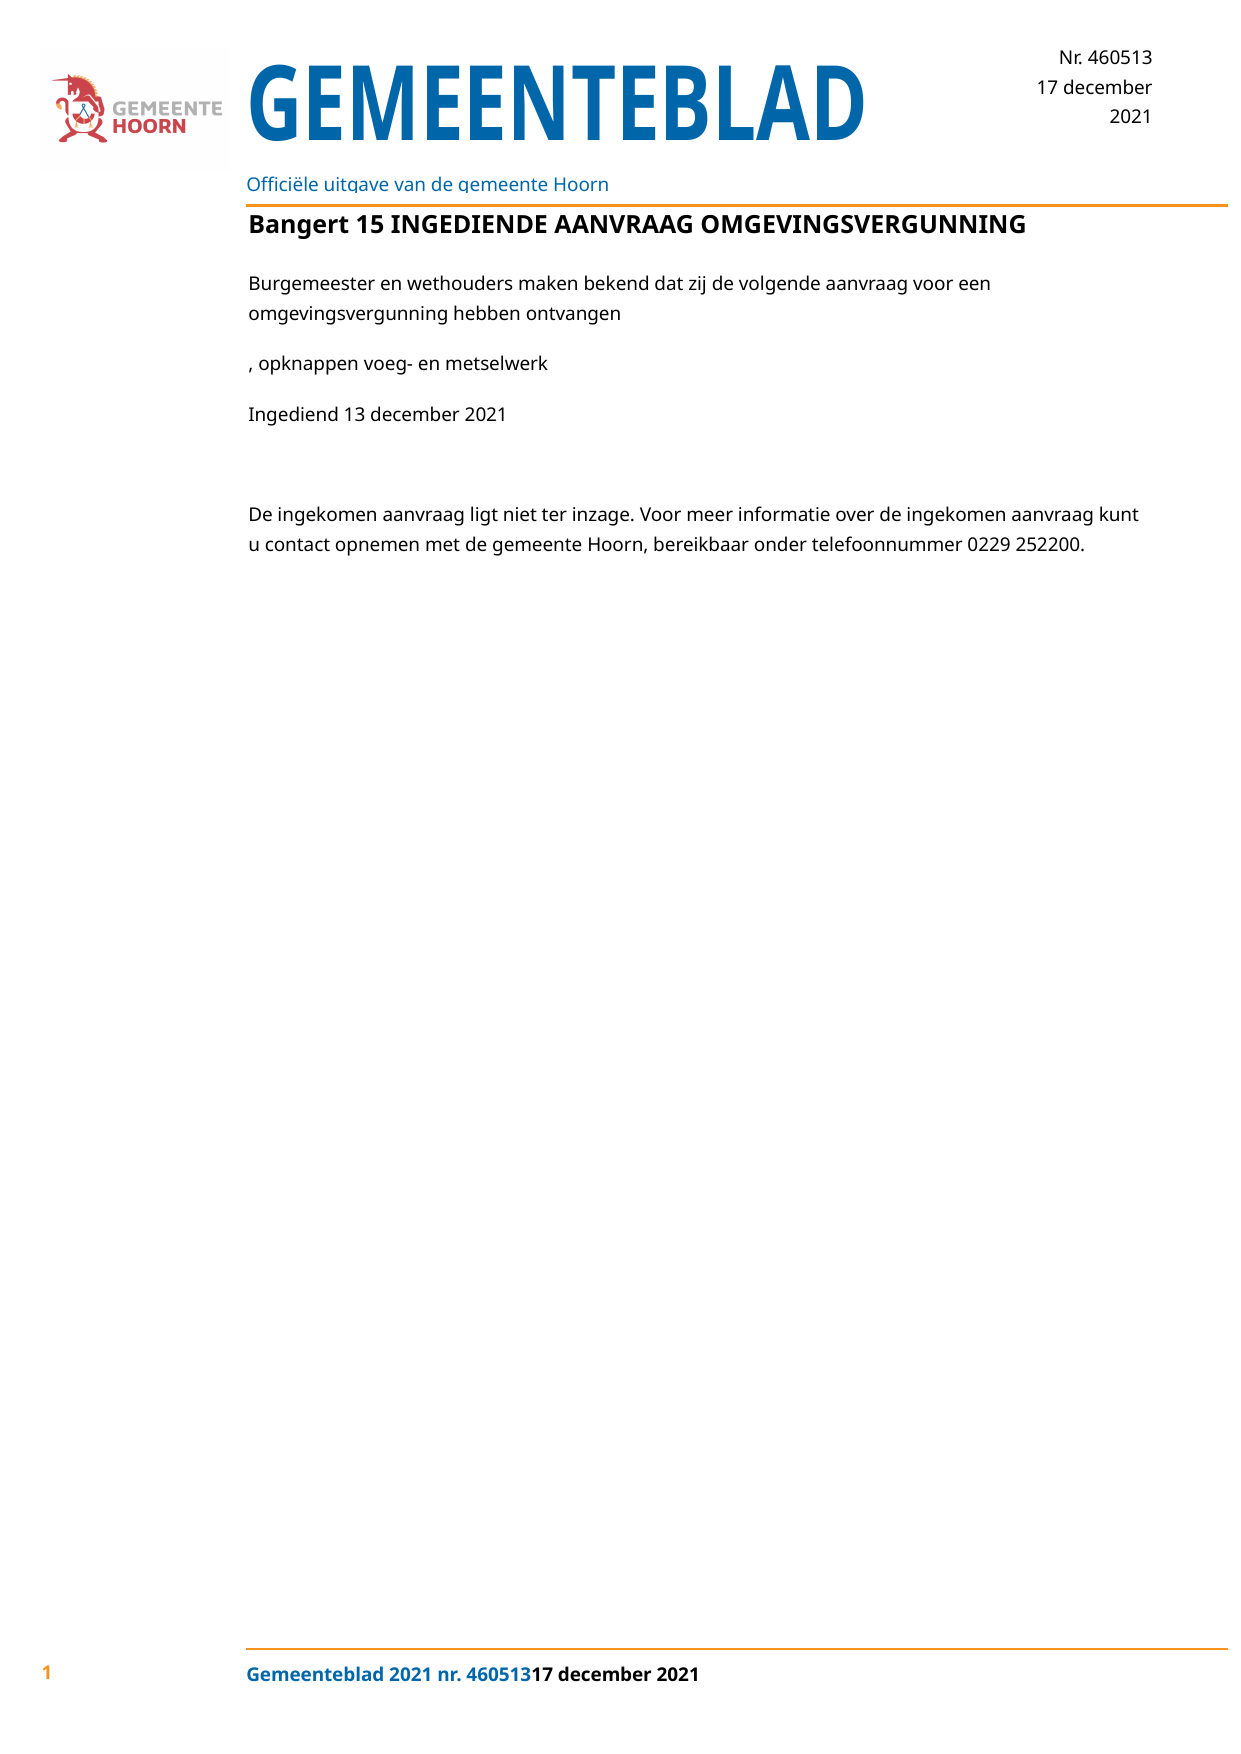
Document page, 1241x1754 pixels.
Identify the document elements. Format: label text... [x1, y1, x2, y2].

text Ingediend 13 december 2021 [248, 401, 1152, 426]
picture [41, 47, 231, 172]
text , opknappen voeg- en metselwerk [248, 350, 1152, 376]
text Burgemeester en wethouders maken bekend dat zij de volgende aanvraag voor een omgevingsvergunning hebben ontvangen [248, 270, 1152, 326]
text Bangert 15 INGEDIENDE AANVRAAG OMGEVINGSVERGUNNING [248, 207, 1152, 241]
text De ingekomen aanvraag ligt niet ter inzage. Voor meer informatie over de ingekomen aanvraag kunt u contact opnemen met de gemeente Hoorn, bereikbaar onder telefoonnummer 0229 252200. [248, 502, 1152, 557]
